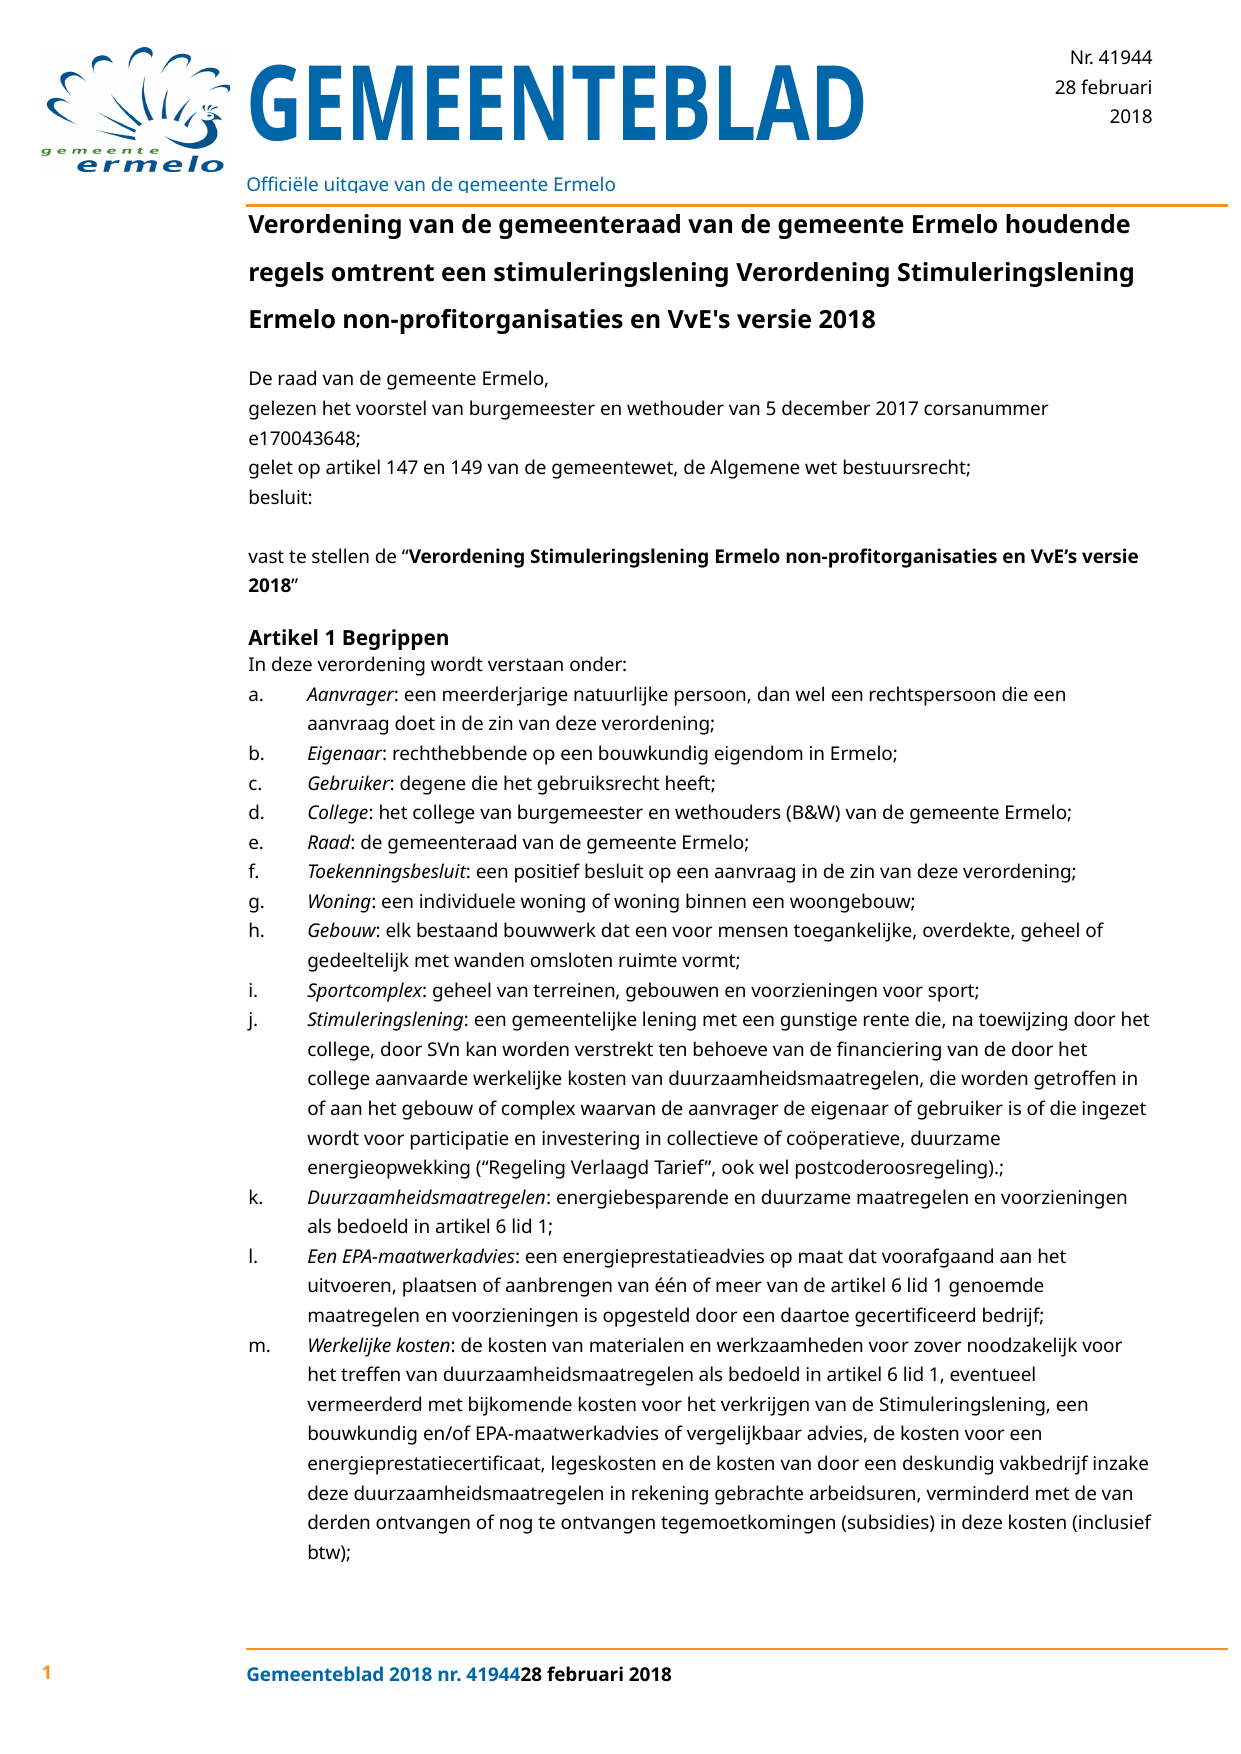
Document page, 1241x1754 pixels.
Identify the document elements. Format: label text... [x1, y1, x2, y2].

list College: het college van burgemeester en wethouders (B&W) van de gemeente Ermelo; [248, 799, 1152, 825]
list Woning: een individuele woning of woning binnen een woongebouw; [248, 888, 1152, 914]
text Artikel 1 Begrippen [248, 623, 1152, 651]
text Verordening van de gemeenteraad van de gemeente Ermelo houdende regels omtrent een stimuleringslening Verordening Stimuleringslening Ermelo non-profitorganisaties en VvE's versie 2018 [248, 207, 1152, 336]
text In deze verordening wordt verstaan onder: [248, 651, 1152, 677]
text vast te stellen de “Verordening Stimuleringslening Ermelo non-profitorganisaties en VvE’s versie 2018” [248, 543, 1152, 598]
list Eigenaar: rechthebbende op een bouwkundig eigendom in Ermelo; [248, 740, 1152, 766]
list Een EPA-maatwerkadvies: een energieprestatieadvies op maat dat voorafgaand aan het uitvoeren, plaatsen of aanbrengen van één of meer van de artikel 6 lid 1 genoemde maatregelen en voorzieningen is opgesteld door een daartoe gecertificeerd bedrijf; [248, 1243, 1152, 1328]
text gelet op artikel 147 en 149 van de gemeentewet, de Algemene wet bestuursrecht; [248, 454, 1152, 480]
list Aanvrager: een meerderjarige natuurlijke persoon, dan wel een rechtspersoon die een aanvraag doet in de zin van deze verordening; [248, 681, 1152, 736]
list Duurzaamheidsmaatregelen: energiebesparende en duurzame maatregelen en voorzieningen als bedoeld in artikel 6 lid 1; [248, 1184, 1152, 1239]
list Gebouw: elk bestaand bouwwerk dat een voor mensen toegankelijke, overdekte, geheel of gedeeltelijk met wanden omsloten ruimte vormt; [248, 918, 1152, 973]
list Stimuleringslening: een gemeentelijke lening met een gunstige rente die, na toewijzing door het college, door SVn kan worden verstrekt ten behoeve van de financiering van de door het college aanvaarde werkelijke kosten van duurzaamheidsmaatregelen, die worden getroffen in of aan het gebouw of complex waarvan de aanvrager de eigenaar of gebruiker is of die ingezet wordt voor participatie en investering in collectieve of coöperatieve, duurzame energieopwekking (“Regeling Verlaagd Tarief”, ook wel postcoderoosregeling).; [248, 1006, 1152, 1180]
text De raad van de gemeente Ermelo, [248, 366, 1152, 391]
list Sportcomplex: geheel van terreinen, gebouwen en voorzieningen voor sport; [248, 977, 1152, 1003]
list Toekenningsbesluit: een positief besluit op een aanvraag in de zin van deze verordening; [248, 858, 1152, 884]
text gelezen het voorstel van burgemeester en wethouder van 5 december 2017 corsanummer e170043648; [248, 395, 1152, 450]
list Werkelijke kosten: de kosten van materialen en werkzaamheden voor zover noodzakelijk voor het treffen van duurzaamheidsmaatregelen als bedoeld in artikel 6 lid 1, eventueel vermeerderd met bijkomende kosten voor het verkrijgen van de Stimuleringslening, een bouwkundig en/of EPA-maatwerkadvies of vergelijkbaar advies, de kosten voor een energieprestatiecertificaat, legeskosten en de kosten van door een deskundig vakbedrijf inzake deze duurzaamheidsmaatregelen in rekening gebrachte arbeidsuren, verminderd met de van derden ontvangen of nog te ontvangen tegemoetkomingen (subsidies) in deze kosten (inclusief btw); [248, 1332, 1152, 1565]
picture [41, 47, 231, 172]
list Gebruiker: degene die het gebruiksrecht heeft; [248, 770, 1152, 796]
list Raad: de gemeenteraad van de gemeente Ermelo; [248, 829, 1152, 855]
text besluit: [248, 484, 1152, 509]
